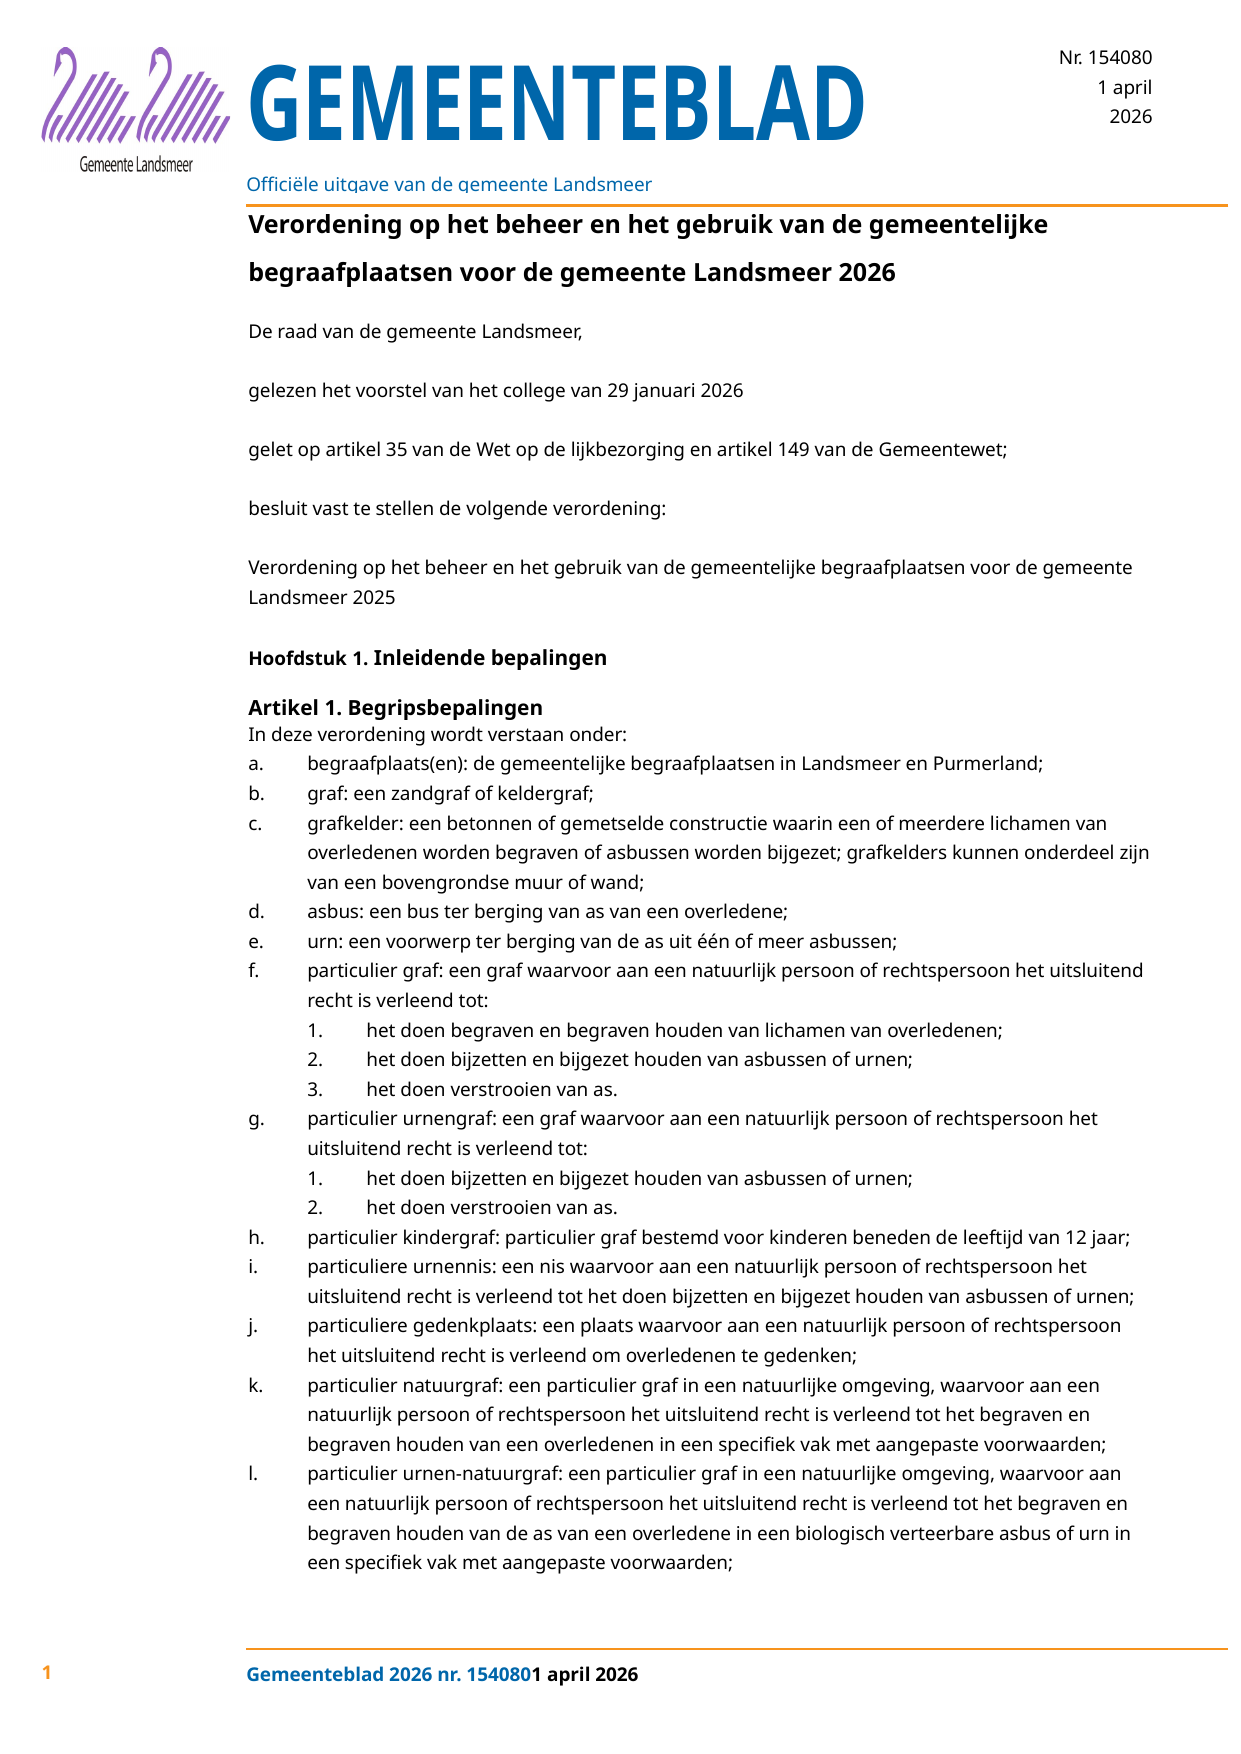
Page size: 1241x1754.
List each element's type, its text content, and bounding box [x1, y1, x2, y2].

list grafkelder: een betonnen of gemetselde constructie waarin een of meerdere lichamen van overledenen worden begraven of asbussen worden bijgezet; grafkelders kunnen onderdeel zijn van een bovengrondse muur of wand; [248, 810, 1152, 895]
list het doen verstrooien van as. [307, 1194, 1152, 1220]
list asbus: een bus ter berging van as van een overledene; [248, 898, 1152, 924]
list particulier graf: een graf waarvoor aan een natuurlijk persoon of rechtspersoon het uitsluitend recht is verleend tot: [248, 958, 1152, 1013]
list particuliere urnennis: een nis waarvoor aan een natuurlijk persoon of rechtspersoon het uitsluitend recht is verleend tot het doen bijzetten en bijgezet houden van asbussen of urnen; [248, 1253, 1152, 1309]
list particulier kindergraf: particulier graf bestemd voor kinderen beneden de leeftijd van 12 jaar; [248, 1224, 1152, 1250]
list particulier urnen-natuurgraf: een particulier graf in een natuurlijke omgeving, waarvoor aan een natuurlijk persoon of rechtspersoon het uitsluitend recht is verleend tot het begraven en begraven houden van de as van een overledene in een biologisch verteerbare asbus of urn in een specifiek vak met aangepaste voorwaarden; [248, 1461, 1152, 1575]
text Verordening op het beheer en het gebruik van de gemeentelijke begraafplaatsen voor de gemeente Landsmeer 2026 [248, 207, 1152, 288]
list urn: een voorwerp ter berging van de as uit één of meer asbussen; [248, 928, 1152, 954]
text In deze verordening wordt verstaan onder: [248, 721, 1152, 747]
list particulier natuurgraf: een particulier graf in een natuurlijke omgeving, waarvoor aan een natuurlijk persoon of rechtspersoon het uitsluitend recht is verleend tot het begraven en begraven houden van een overledenen in een specifiek vak met aangepaste voorwaarden; [248, 1372, 1152, 1457]
text Verordening op het beheer en het gebruik van de gemeentelijke begraafplaatsen voor de gemeente Landsmeer 2025 [248, 554, 1152, 610]
text gelezen het voorstel van het college van 29 januari 2026 [248, 377, 1152, 403]
list graf: een zandgraf of keldergraf; [248, 780, 1152, 806]
text besluit vast te stellen de volgende verordening: [248, 495, 1152, 521]
text Artikel 1. Begripsbepalingen [248, 693, 1152, 721]
list particulier urnengraf: een graf waarvoor aan een natuurlijk persoon of rechtspersoon het uitsluitend recht is verleend tot: [248, 1106, 1152, 1161]
list het doen bijzetten en bijgezet houden van asbussen of urnen; [307, 1165, 1152, 1191]
picture [41, 47, 231, 172]
text Hoofdstuk 1. Inleidende bepalingen [248, 643, 1152, 672]
list particuliere gedenkplaats: een plaats waarvoor aan een natuurlijk persoon of rechtspersoon het uitsluitend recht is verleend om overledenen te gedenken; [248, 1313, 1152, 1368]
list begraafplaats(en): de gemeentelijke begraafplaatsen in Landsmeer en Purmerland; [248, 751, 1152, 776]
text gelet op artikel 35 van de Wet op de lijkbezorging en artikel 149 van de Gemeentewet; [248, 436, 1152, 462]
list het doen verstrooien van as. [307, 1076, 1152, 1102]
list het doen begraven en begraven houden van lichamen van overledenen; [307, 1017, 1152, 1043]
text De raad van de gemeente Landsmeer, [248, 318, 1152, 344]
list het doen bijzetten en bijgezet houden van asbussen of urnen; [307, 1046, 1152, 1072]
